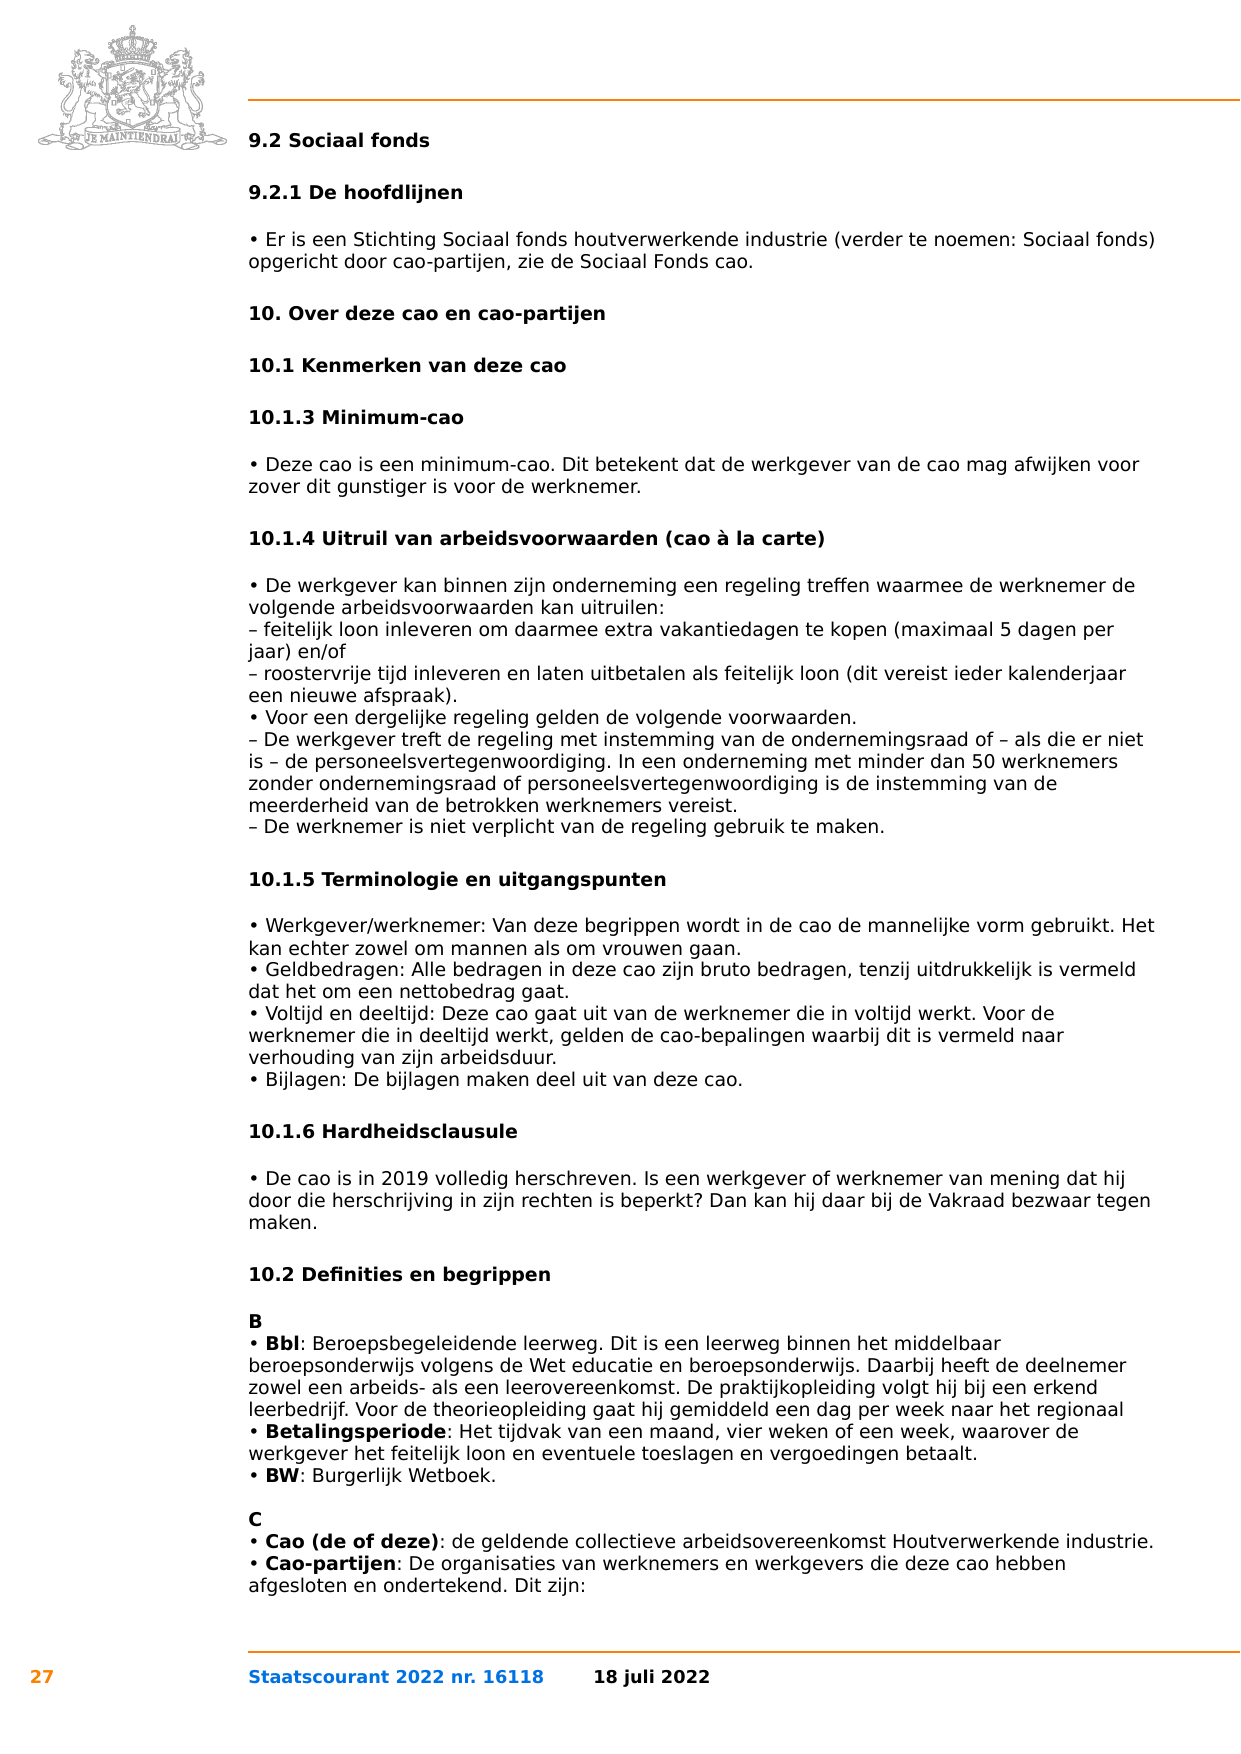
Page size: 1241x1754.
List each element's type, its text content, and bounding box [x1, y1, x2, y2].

subtitle 9.2 Sociaal fonds [248, 130, 1163, 152]
text • Er is een Stichting Sociaal fonds houtverwerkende industrie (verder te noemen: Sociaal fonds) opgericht door cao-partijen, zie de Sociaal Fonds cao. [248, 229, 1163, 273]
subtitle 10.2 Definities en begrippen [248, 1264, 1163, 1286]
text • Deze cao is een minimum-cao. Dit betekent dat de werkgever van de cao mag afwijken voor zover dit gunstiger is voor de werknemer. [248, 454, 1163, 498]
subtitle 10.1.5 Terminologie en uitgangspunten [248, 868, 1163, 890]
subtitle 10.1.6 Hardheidsclausule [248, 1121, 1163, 1143]
text C [248, 1509, 1163, 1531]
text – De werknemer is niet verplicht van de regeling gebruik te maken. [248, 816, 1163, 838]
subtitle 9.2.1 De hoofdlijnen [248, 182, 1163, 204]
text – De werkgever treft de regeling met instemming van de ondernemingsraad of – als die er niet is – de personeelsvertegenwoordiging. In een onderneming met minder dan 50 werknemers zonder ondernemingsraad of personeelsvertegenwoordiging is de instemming van de meerderheid van de betrokken werknemers vereist. [248, 728, 1163, 816]
subtitle 10.1.4 Uitruil van arbeidsvoorwaarden (cao à la carte) [248, 528, 1163, 550]
text • Voltijd en deeltijd: Deze cao gaat uit van de werknemer die in voltijd werkt. Voor de werknemer die in deeltijd werkt, gelden de cao-bepalingen waarbij dit is vermeld naar verhouding van zijn arbeidsduur. [248, 1003, 1163, 1069]
text – feitelijk loon inleveren om daarmee extra vakantiedagen te kopen (maximaal 5 dagen per jaar) en/of [248, 619, 1163, 663]
text • De cao is in 2019 volledig herschreven. Is een werkgever of werknemer van mening dat hij door die herschrijving in zijn rechten is beperkt? Dan kan hij daar bij de Vakraad bezwaar tegen maken. [248, 1168, 1163, 1234]
text • De werkgever kan binnen zijn onderneming een regeling treffen waarmee de werknemer de volgende arbeidsvoorwaarden kan uitruilen: [248, 575, 1163, 619]
text • Bijlagen: De bijlagen maken deel uit van deze cao. [248, 1069, 1163, 1091]
text • Geldbedragen: Alle bedragen in deze cao zijn bruto bedragen, tenzij uitdrukkelijk is vermeld dat het om een nettobedrag gaat. [248, 959, 1163, 1003]
text B [248, 1311, 1163, 1333]
subtitle 10. Over deze cao en cao-partijen [248, 303, 1163, 325]
text • Voor een dergelijke regeling gelden de volgende voorwaarden. [248, 707, 1163, 728]
picture [38, 25, 227, 150]
text – roostervrije tijd inleveren en laten uitbetalen als feitelijk loon (dit vereist ieder kalenderjaar een nieuwe afspraak). [248, 663, 1163, 707]
text • Werkgever/werknemer: Van deze begrippen wordt in de cao de mannelijke vorm gebruikt. Het kan echter zowel om mannen als om vrouwen gaan. [248, 915, 1163, 959]
text • Cao (de of deze): de geldende collectieve arbeidsovereenkomst Houtverwerkende industrie. [248, 1531, 1163, 1553]
text • Betalingsperiode: Het tijdvak van een maand, vier weken of een week, waarover de werkgever het feitelijk loon en eventuele toeslagen en vergoedingen betaalt. [248, 1421, 1163, 1465]
text • Bbl: Beroepsbegeleidende leerweg. Dit is een leerweg binnen het middelbaar beroepsonderwijs volgens de Wet educatie en beroepsonderwijs. Daarbij heeft de deelnemer zowel een arbeids- als een leerovereenkomst. De praktijkopleiding volgt hij bij een erkend leerbedrijf. Voor de theorieopleiding gaat hij gemiddeld een dag per week naar het regionaal [248, 1333, 1163, 1421]
subtitle 10.1.3 Minimum-cao [248, 407, 1163, 429]
text • BW: Burgerlijk Wetboek. [248, 1465, 1163, 1487]
text • Cao-partijen: De organisaties van werknemers en werkgevers die deze cao hebben afgesloten en ondertekend. Dit zijn: [248, 1553, 1163, 1597]
subtitle 10.1 Kenmerken van deze cao [248, 355, 1163, 377]
